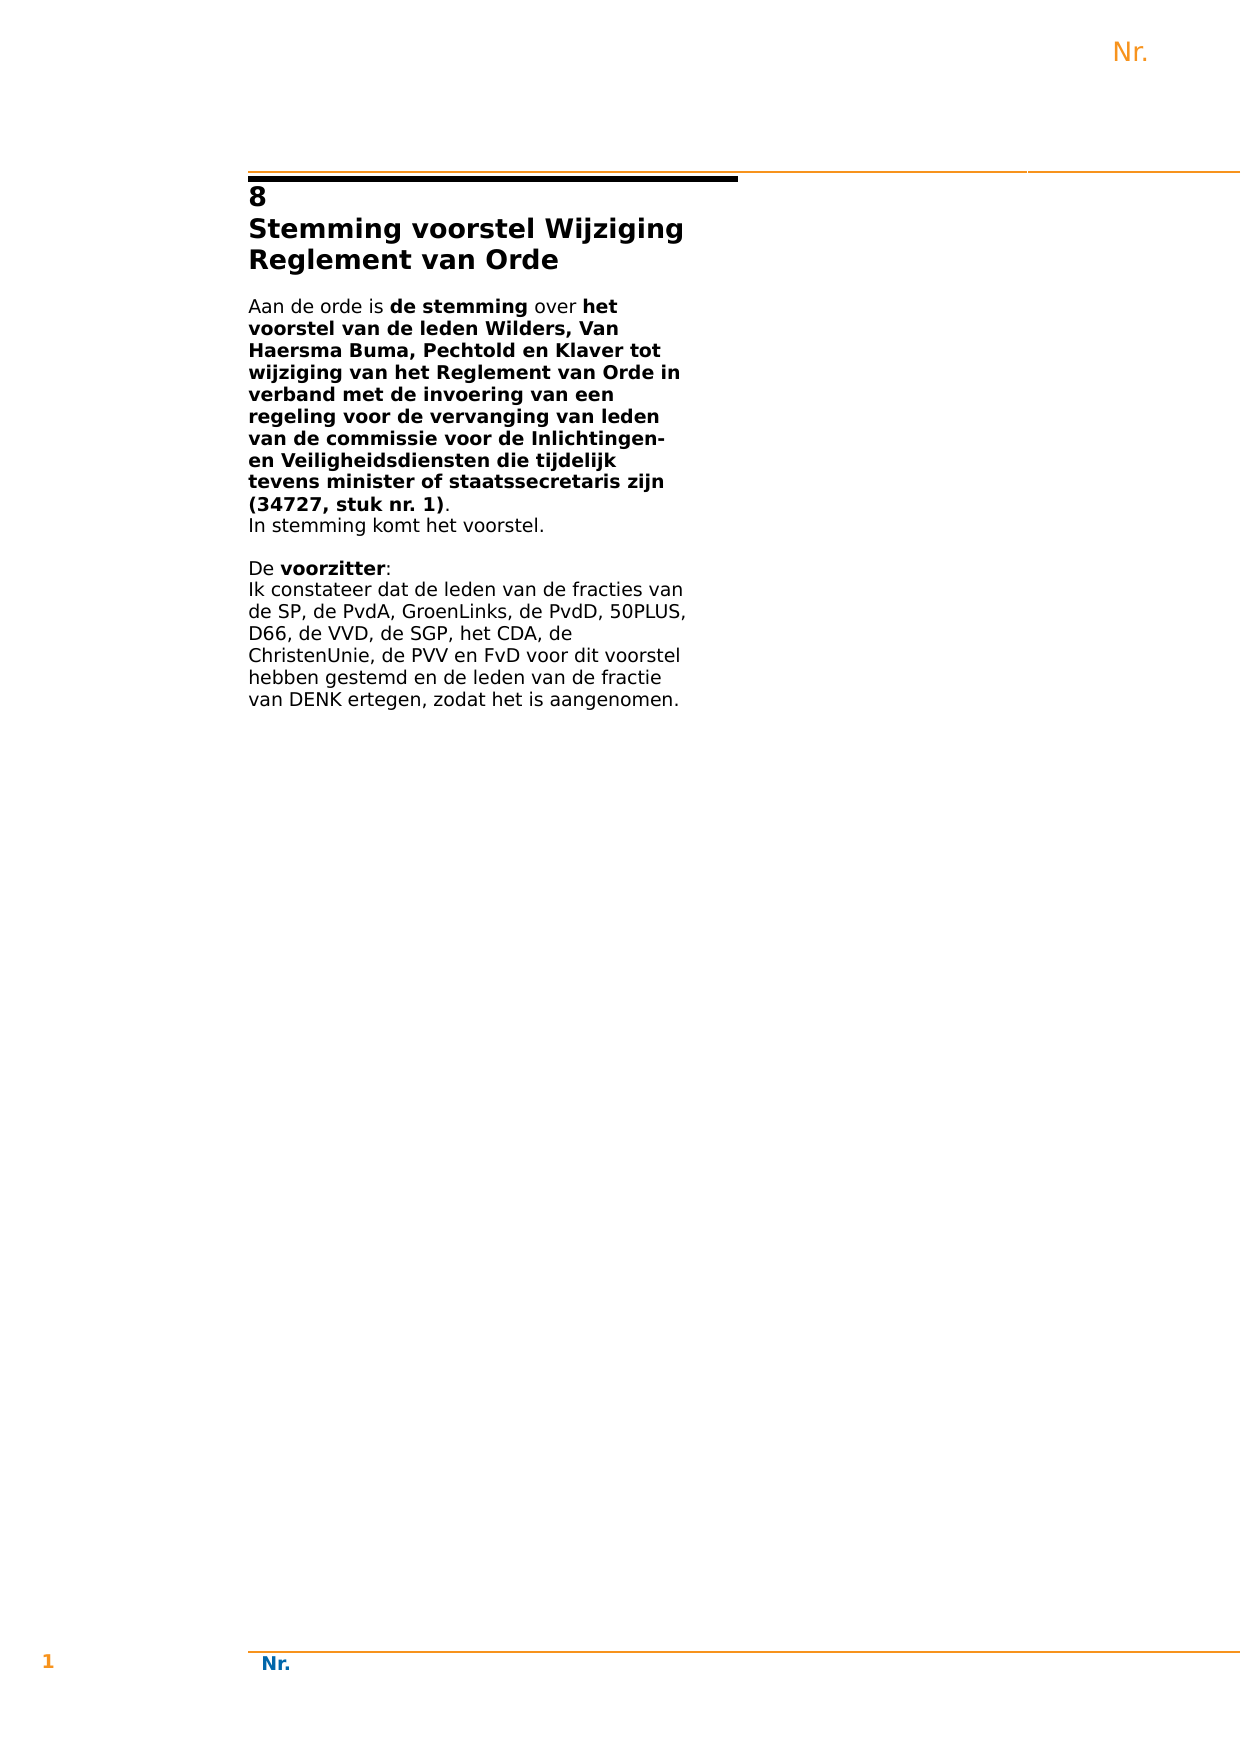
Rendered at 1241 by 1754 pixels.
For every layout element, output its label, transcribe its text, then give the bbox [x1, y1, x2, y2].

text Aan de orde is de stemming over het voorstel van de leden Wilders, Van Haersma Buma, Pechtold en Klaver tot wijziging van het Reglement van Orde in verband met de invoering van een regeling voor de vervanging van leden van de commissie voor de Inlichtingen- en Veiligheidsdiensten die tijdelijk tevens minister of staatssecretaris zijn (34727, stuk nr. 1). [248, 296, 691, 515]
text Ik constateer dat de leden van de fracties van de SP, de PvdA, GroenLinks, de PvdD, 50PLUS, D66, de VVD, de SGP, het CDA, de ChristenUnie, de PVV en FvD voor dit voorstel hebben gestemd en de leden van de fractie van DENK ertegen, zodat het is aangenomen. [248, 579, 691, 711]
text In stemming komt het voorstel. [248, 515, 691, 537]
title 8 Stemming voorstel Wijziging Reglement van Orde [248, 182, 691, 276]
text De voorzitter: [248, 557, 691, 579]
